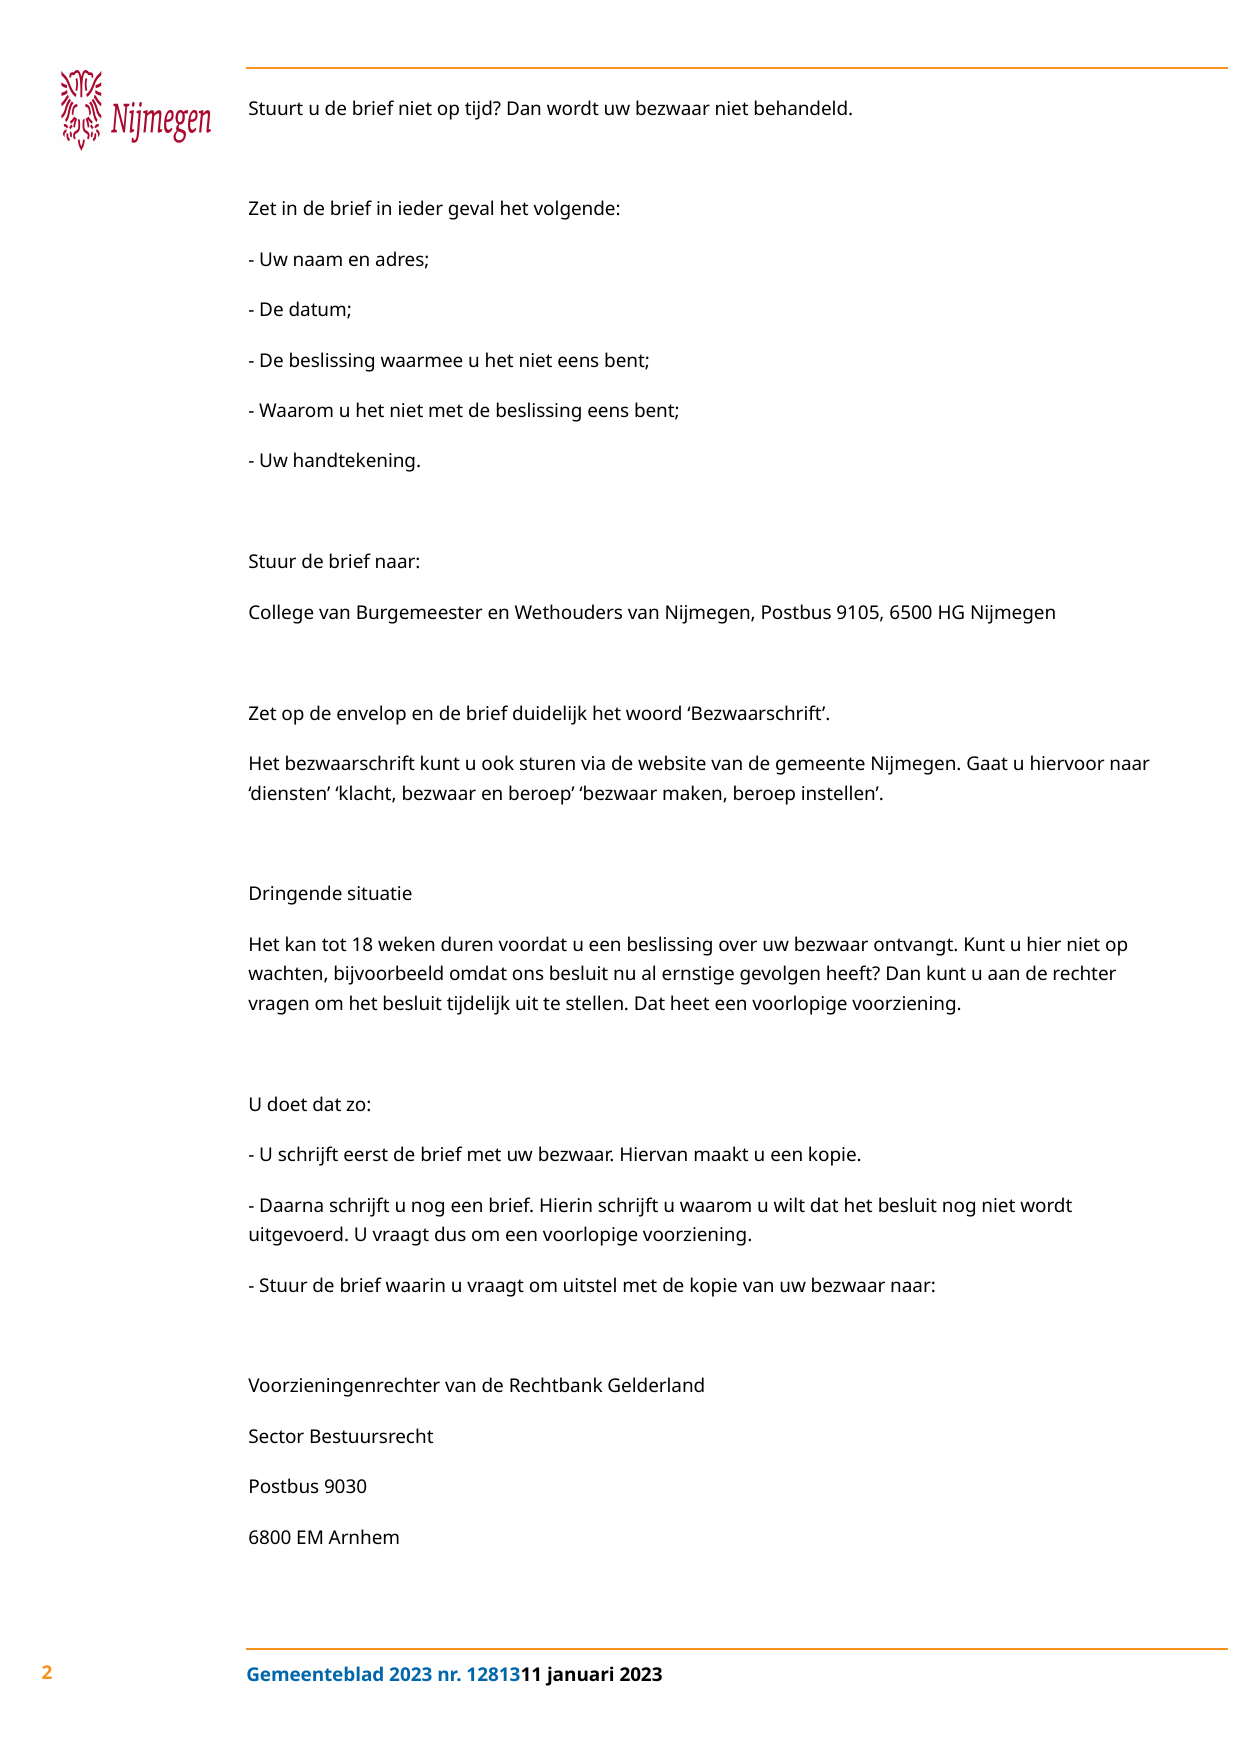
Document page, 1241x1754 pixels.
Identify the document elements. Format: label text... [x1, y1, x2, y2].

text - Uw naam en adres; [248, 246, 1152, 272]
text - De beslissing waarmee u het niet eens bent; [248, 347, 1152, 373]
text - De datum; [248, 296, 1152, 322]
text Postbus 9030 [248, 1473, 1152, 1499]
text - Waarom u het niet met de beslissing eens bent; [248, 397, 1152, 423]
text U doet dat zo: [248, 1091, 1152, 1117]
text Voorzieningenrechter van de Rechtbank Gelderland [248, 1373, 1152, 1398]
text Stuur de brief naar: [248, 548, 1152, 574]
text Sector Bestuursrecht [248, 1423, 1152, 1449]
text Zet in de brief in ieder geval het volgende: [248, 196, 1152, 221]
text Stuurt u de brief niet op tijd? Dan wordt uw bezwaar niet behandeld. [248, 95, 1152, 121]
text College van Burgemeester en Wethouders van Nijmegen, Postbus 9105, 6500 HG Nijmegen [248, 599, 1152, 625]
picture [41, 47, 231, 172]
text - U schrijft eerst de brief met uw bezwaar. Hiervan maakt u een kopie. [248, 1141, 1152, 1167]
text - Stuur de brief waarin u vraagt om uitstel met de kopie van uw bezwaar naar: [248, 1272, 1152, 1298]
text - Uw handtekening. [248, 448, 1152, 473]
text Dringende situatie [248, 881, 1152, 906]
text Zet op de envelop en de brief duidelijk het woord ‘Bezwaarschrift’. [248, 700, 1152, 726]
text - Daarna schrijft u nog een brief. Hierin schrijft u waarom u wilt dat het besluit nog niet wordt uitgevoerd. U vraagt dus om een voorlopige voorziening. [248, 1192, 1152, 1247]
text Het kan tot 18 weken duren voordat u een beslissing over uw bezwaar ontvangt. Kunt u hier niet op wachten, bijvoorbeeld omdat ons besluit nu al ernstige gevolgen heeft? Dan kunt u aan de rechter vragen om het besluit tijdelijk uit te stellen. Dat heet een voorlopige voorziening. [248, 931, 1152, 1016]
text 6800 EM Arnhem [248, 1524, 1152, 1550]
text Het bezwaarschrift kunt u ook sturen via de website van de gemeente Nijmegen. Gaat u hiervoor naar ‘diensten’ ‘klacht, bezwaar en beroep’ ‘bezwaar maken, beroep instellen’. [248, 750, 1152, 806]
